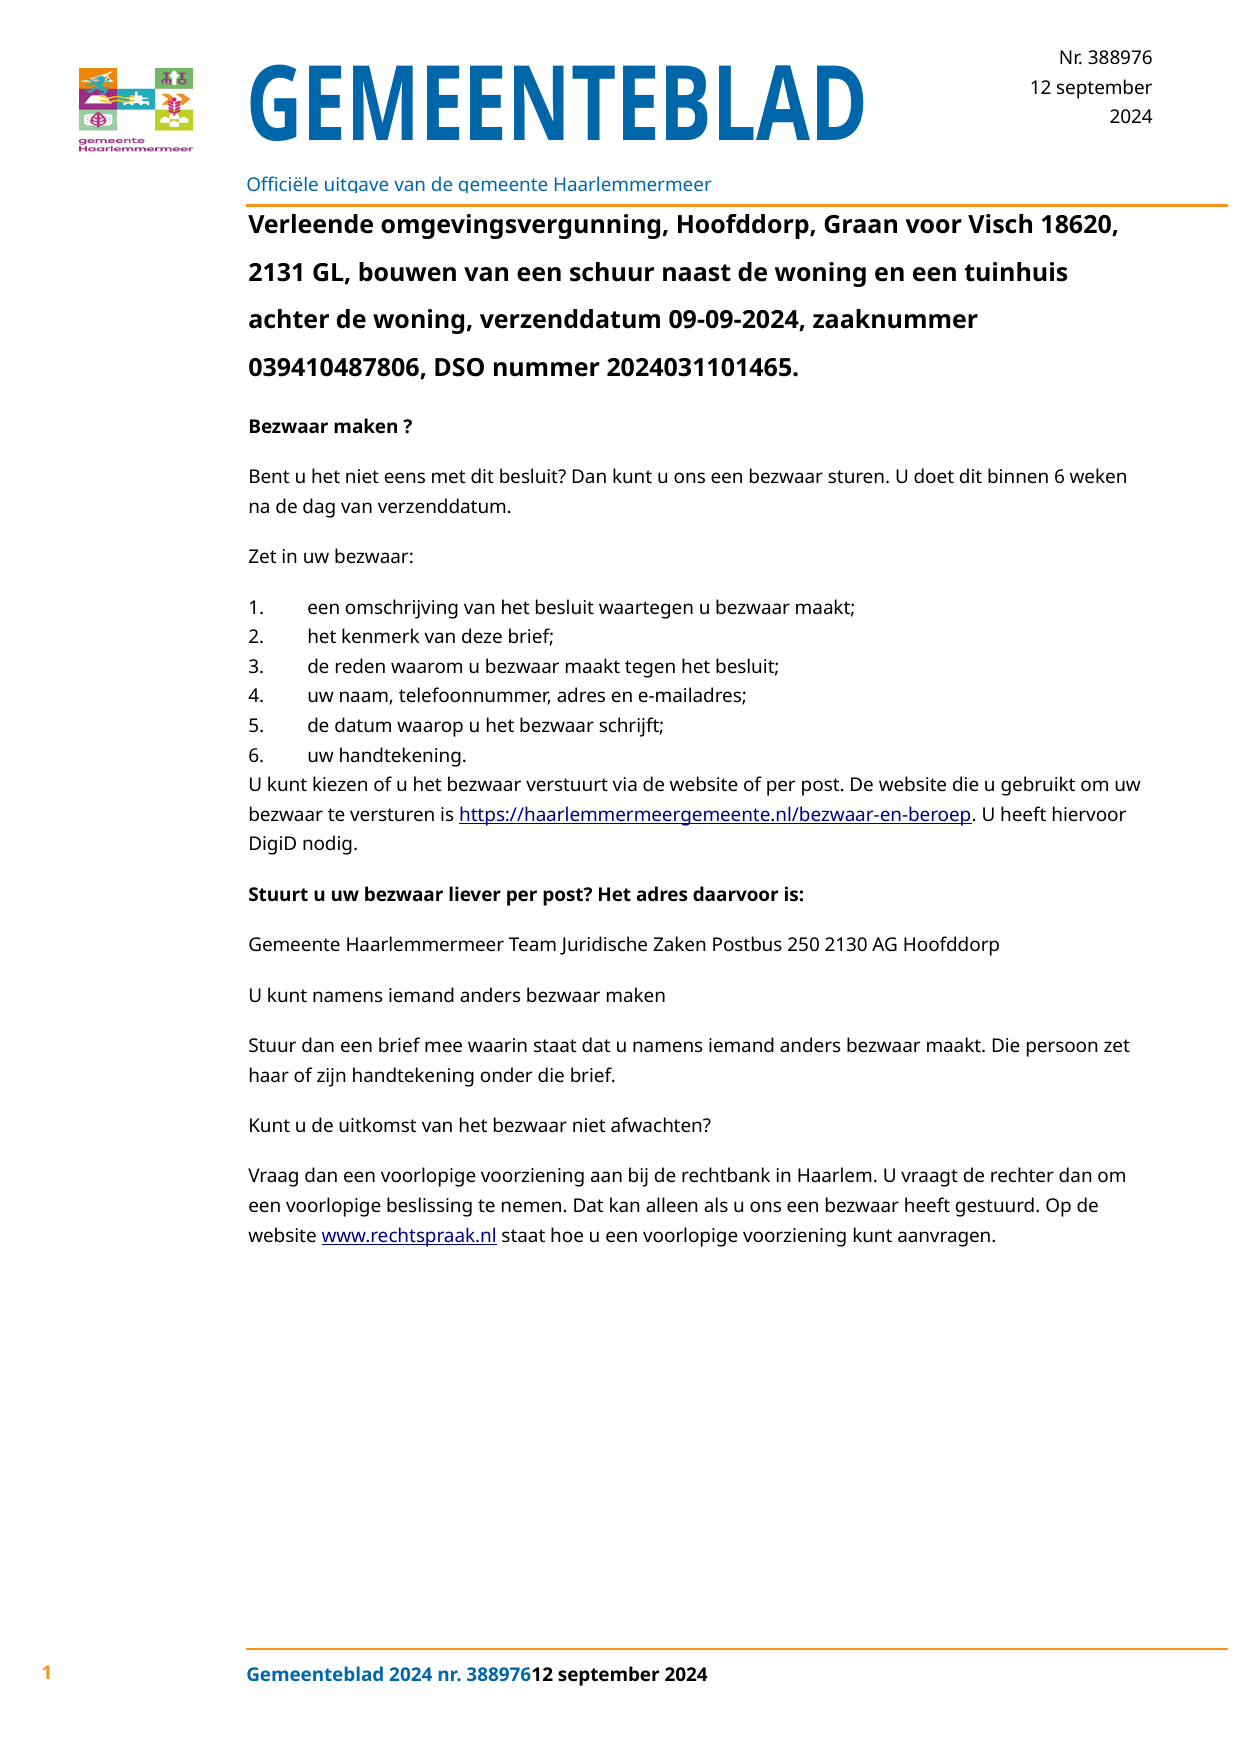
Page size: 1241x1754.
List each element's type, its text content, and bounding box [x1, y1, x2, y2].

text Kunt u de uitkomst van het bezwaar niet afwachten? [248, 1112, 1152, 1138]
list uw naam, telefoonnummer, adres en e-mailadres; [248, 683, 1152, 708]
text U kunt kiezen of u het bezwaar verstuurt via de website of per post. De website die u gebruikt om uw bezwaar te versturen is https://haarlemmermeergemeente.nl/bezwaar-en-beroep. U heeft hiervoor DigiD nodig. [248, 771, 1152, 856]
list uw handtekening. [248, 742, 1152, 768]
list het kenmerk van deze brief; [248, 623, 1152, 649]
text Stuurt u uw bezwaar liever per post? Het adres daarvoor is: [248, 881, 1152, 907]
list de datum waarop u het bezwaar schrijft; [248, 712, 1152, 738]
text Stuur dan een brief mee waarin staat dat u namens iemand anders bezwaar maakt. Die persoon zet haar of zijn handtekening onder die brief. [248, 1032, 1152, 1088]
list de reden waarom u bezwaar maakt tegen het besluit; [248, 653, 1152, 679]
text U kunt namens iemand anders bezwaar maken [248, 982, 1152, 1008]
text Gemeente Haarlemmermeer Team Juridische Zaken Postbus 250 2130 AG Hoofddorp [248, 931, 1152, 957]
text Bezwaar maken ? [248, 413, 1152, 439]
list een omschrijving van het besluit waartegen u bezwaar maakt; [248, 594, 1152, 620]
text Vraag dan een voorlopige voorziening aan bij de rechtbank in Haarlem. U vraagt de rechter dan om een voorlopige beslissing te nemen. Dat kan alleen als u ons een bezwaar heeft gestuurd. Op de website www.rechtspraak.nl staat hoe u een voorlopige voorziening kunt aanvragen. [248, 1163, 1152, 1248]
text Zet in uw bezwaar: [248, 543, 1152, 569]
text Bent u het niet eens met dit besluit? Dan kunt u ons een bezwaar sturen. U doet dit binnen 6 weken na de dag van verzenddatum. [248, 463, 1152, 519]
text Verleende omgevingsvergunning, Hoofddorp, Graan voor Visch 18620, 2131 GL, bouwen van een schuur naast de woning en een tuinhuis achter de woning, verzenddatum 09-09-2024, zaaknummer 039410487806, DSO nummer 2024031101465. [248, 207, 1152, 384]
picture [41, 47, 231, 172]
